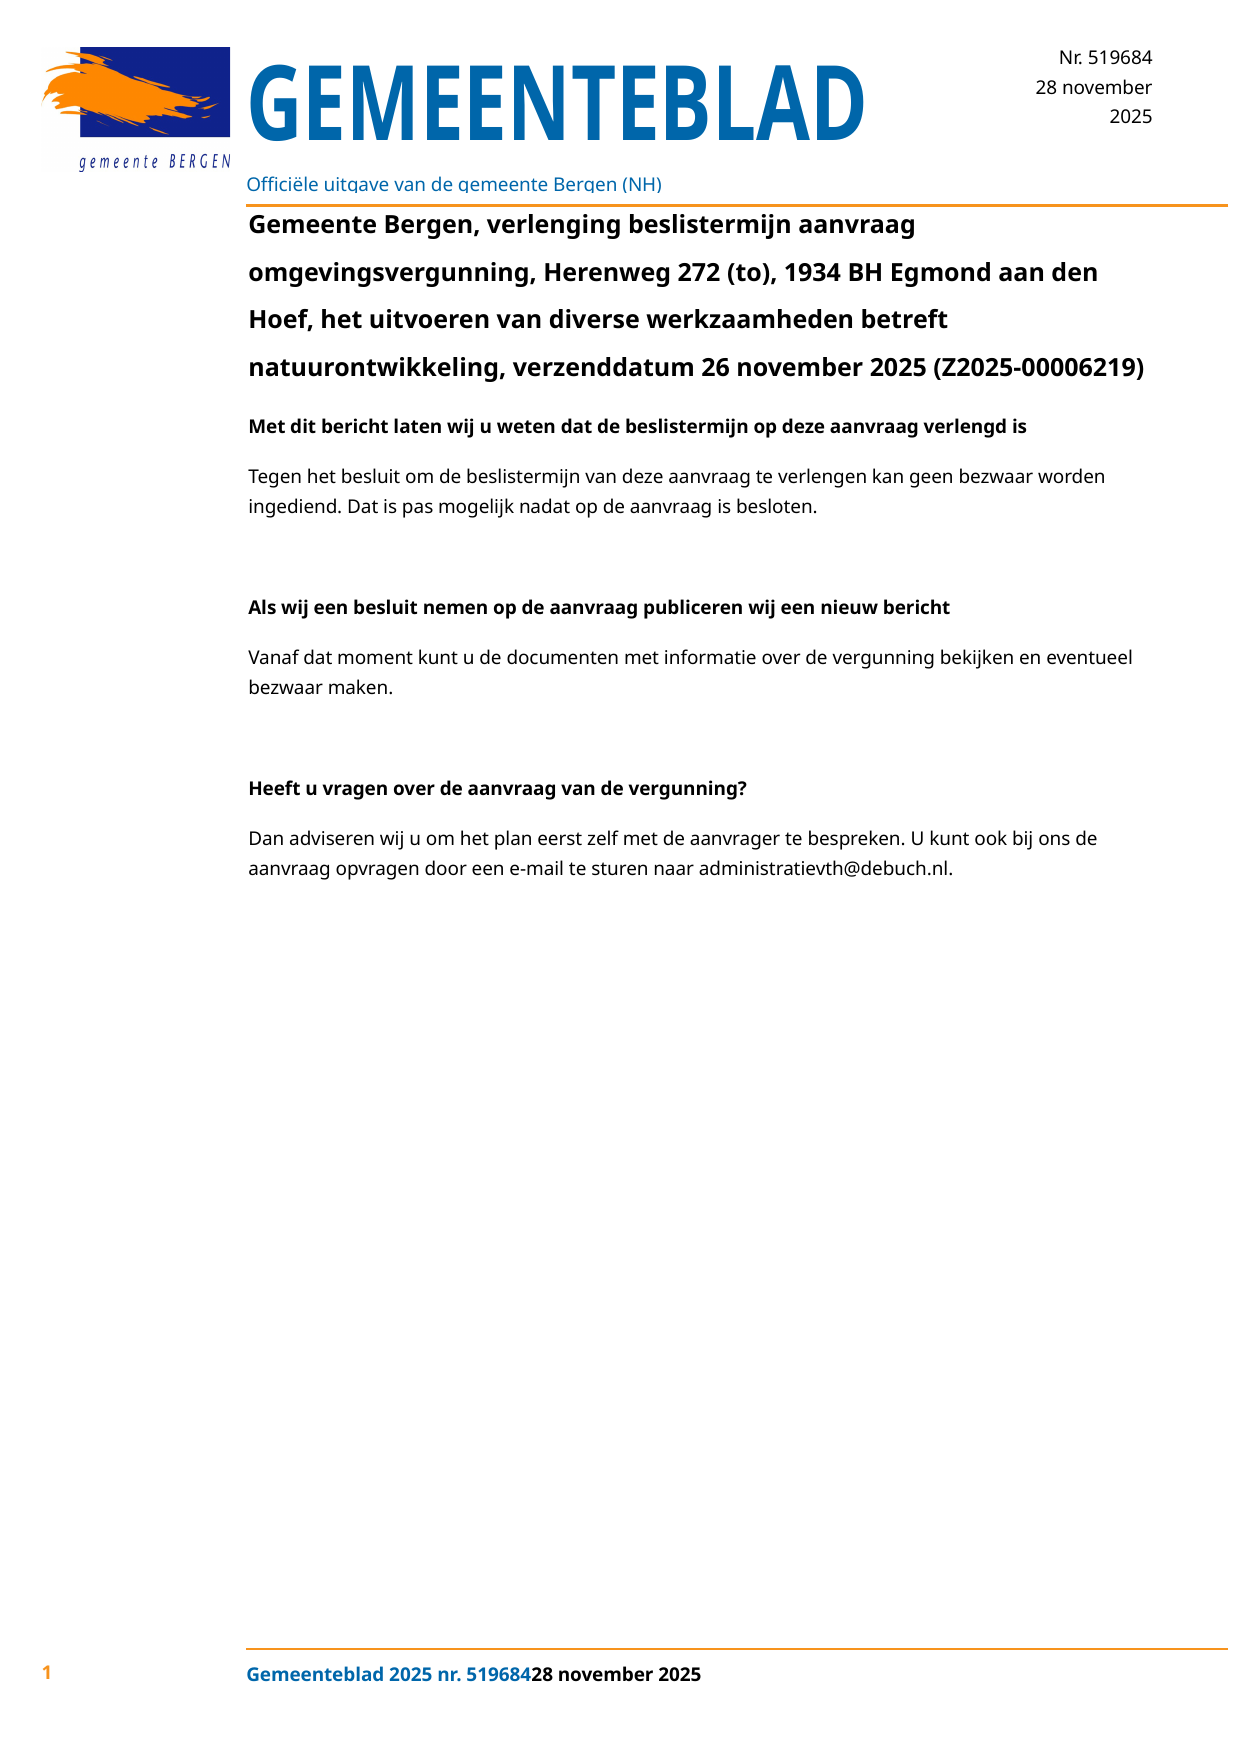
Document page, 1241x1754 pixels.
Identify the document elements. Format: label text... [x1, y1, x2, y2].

text Tegen het besluit om de beslistermijn van deze aanvraag te verlengen kan geen bezwaar worden ingediend. Dat is pas mogelijk nadat op de aanvraag is besloten. [248, 463, 1152, 519]
picture [41, 47, 231, 172]
text Heeft u vragen over de aanvraag van de vergunning? [248, 775, 1152, 801]
text Vanaf dat moment kunt u de documenten met informatie over de vergunning bekijken en eventueel bezwaar maken. [248, 644, 1152, 700]
text Met dit bericht laten wij u weten dat de beslistermijn op deze aanvraag verlengd is [248, 413, 1152, 439]
text Gemeente Bergen, verlenging beslistermijn aanvraag omgevingsvergunning, Herenweg 272 (to), 1934 BH Egmond aan den Hoef, het uitvoeren van diverse werkzaamheden betreft natuurontwikkeling, verzenddatum 26 november 2025 (Z2025-00006219) [248, 207, 1152, 384]
text Dan adviseren wij u om het plan eerst zelf met de aanvrager te bespreken. U kunt ook bij ons de aanvraag opvragen door een e-mail te sturen naar administratievth@debuch.nl. [248, 825, 1152, 881]
text Als wij een besluit nemen op de aanvraag publiceren wij een nieuw bericht [248, 594, 1152, 620]
